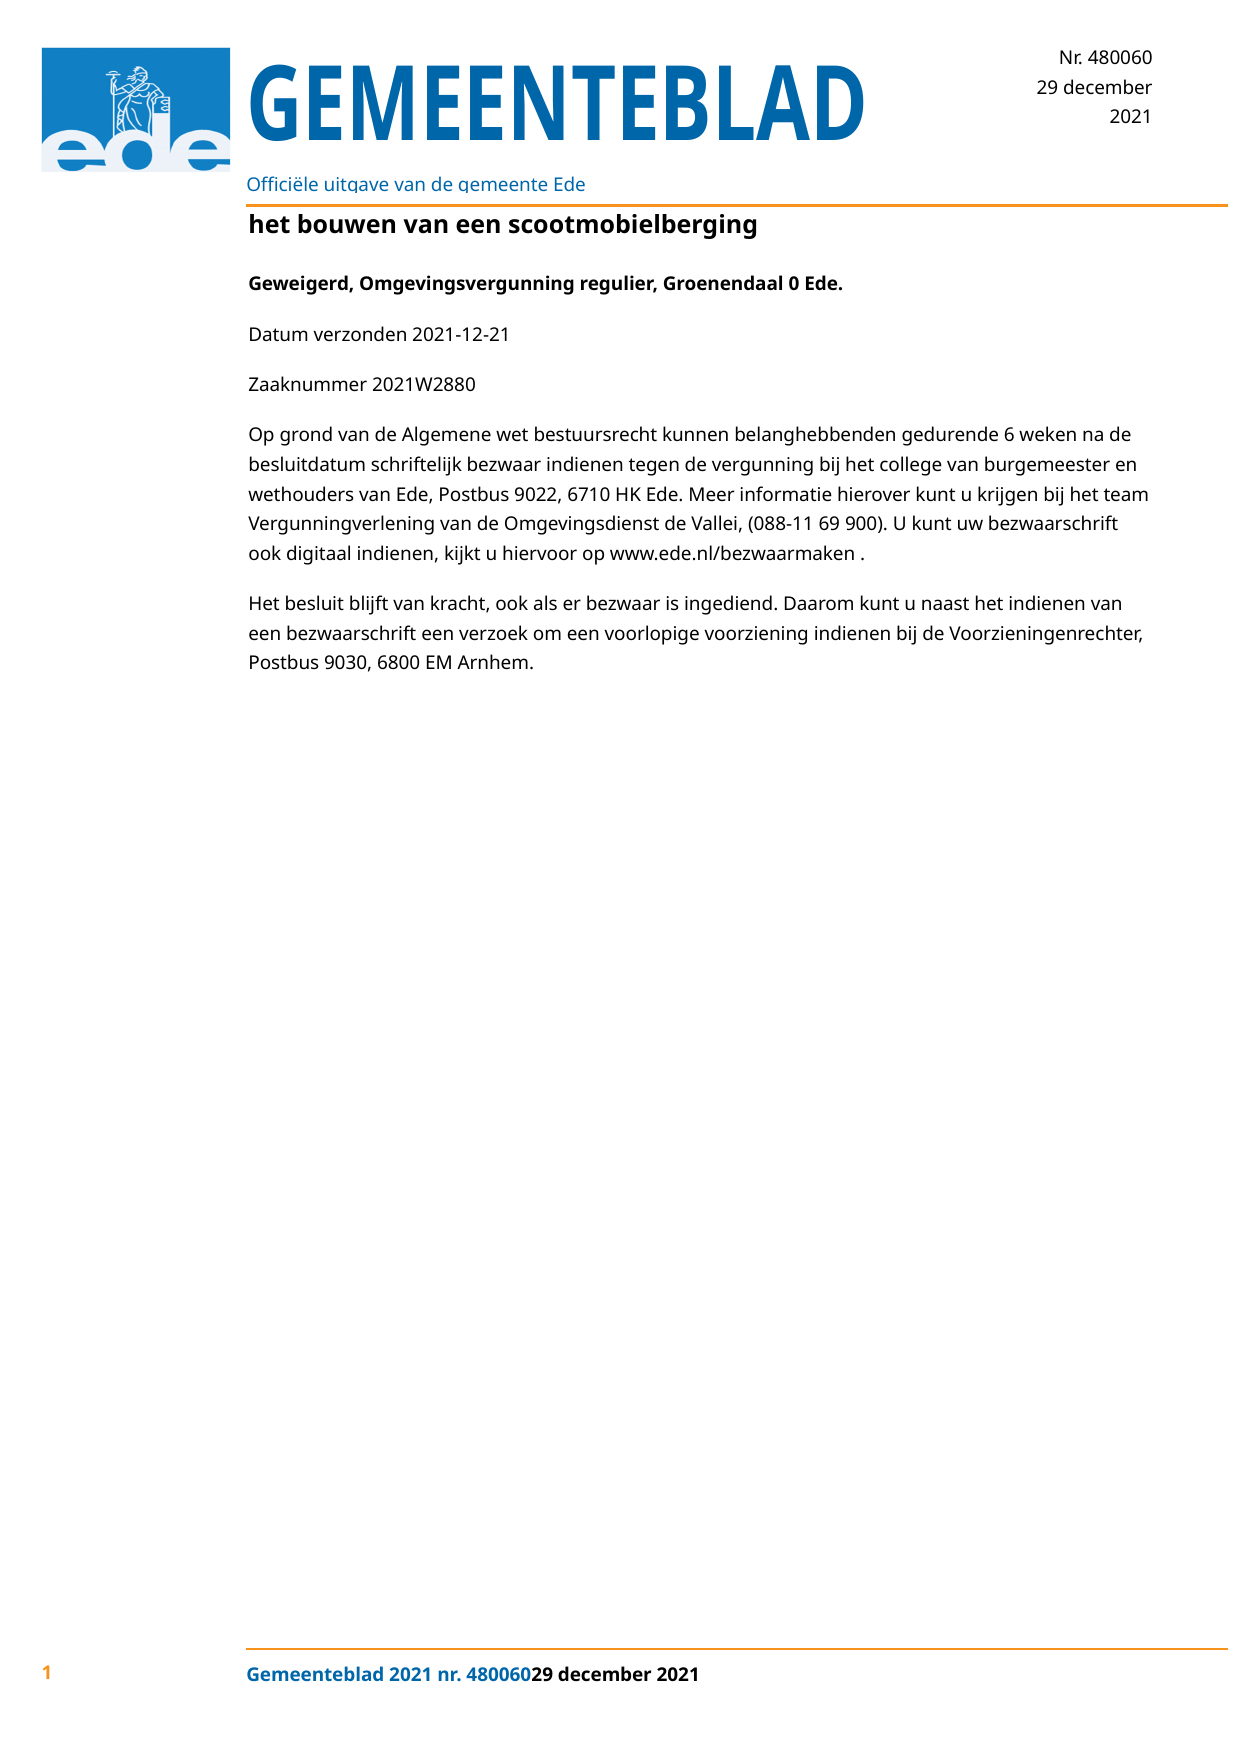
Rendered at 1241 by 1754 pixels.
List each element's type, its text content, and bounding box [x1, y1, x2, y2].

text Het besluit blijft van kracht, ook als er bezwaar is ingediend. Daarom kunt u naast het indienen van een bezwaarschrift een verzoek om een voorlopige voorziening indienen bij de Voorzieningenrechter, Postbus 9030, 6800 EM Arnhem. [248, 590, 1152, 675]
text Zaaknummer 2021W2880 [248, 371, 1152, 397]
text Geweigerd, Omgevingsvergunning regulier, Groenendaal 0 Ede. [248, 270, 1152, 296]
picture [41, 47, 231, 172]
text Op grond van de Algemene wet bestuursrecht kunnen belanghebbenden gedurende 6 weken na de besluitdatum schriftelijk bezwaar indienen tegen de vergunning bij het college van burgemeester en wethouders van Ede, Postbus 9022, 6710 HK Ede. Meer informatie hierover kunt u krijgen bij het team Vergunningverlening van de Omgevingsdienst de Vallei, (088-11 69 900). U kunt uw bezwaarschrift ook digitaal indienen, kijkt u hiervoor op www.ede.nl/bezwaarmaken . [248, 422, 1152, 566]
text Datum verzonden 2021-12-21 [248, 321, 1152, 346]
text het bouwen van een scootmobielberging [248, 207, 1152, 241]
